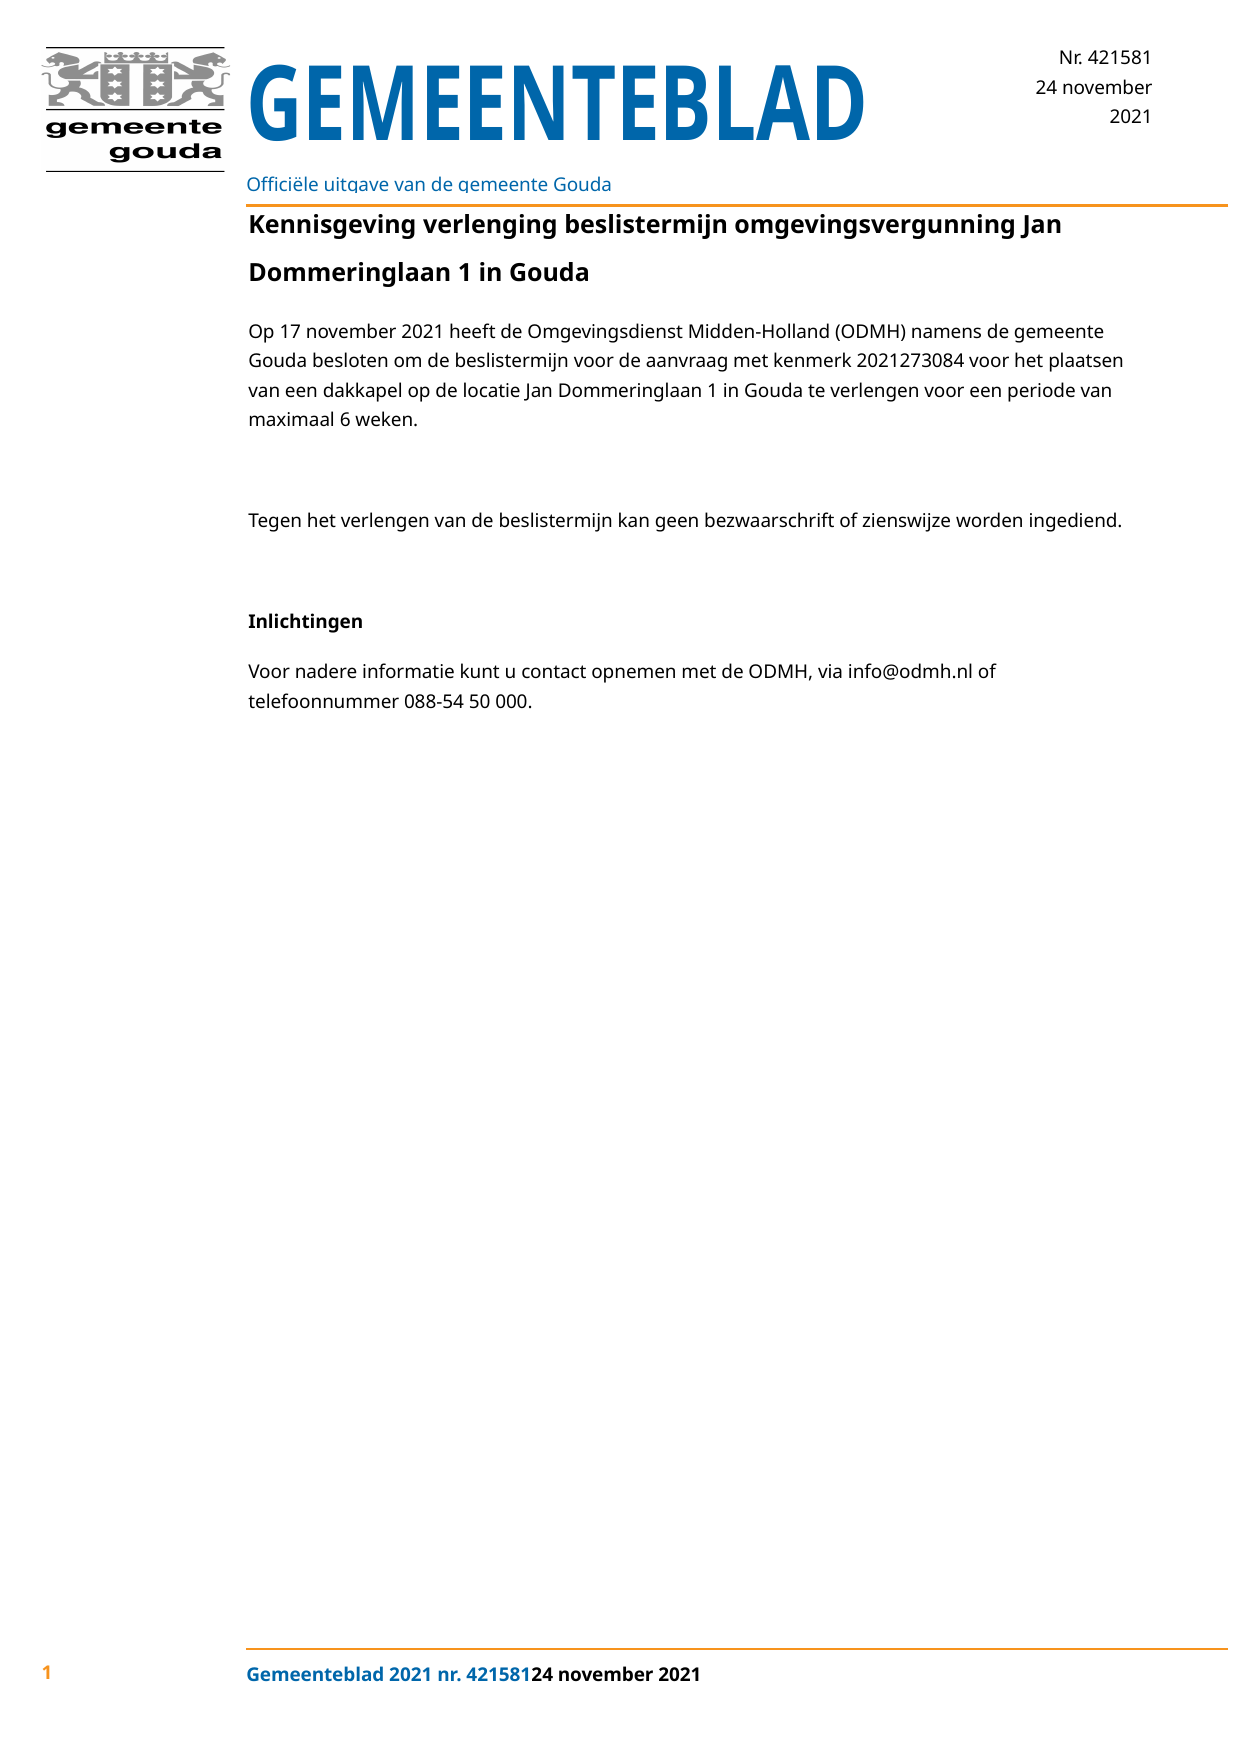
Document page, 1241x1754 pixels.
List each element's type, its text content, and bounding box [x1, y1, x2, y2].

text Op 17 november 2021 heeft de Omgevingsdienst Midden-Holland (ODMH) namens de gemeente Gouda besloten om de beslistermijn voor de aanvraag met kenmerk 2021273084 voor het plaatsen van een dakkapel op de locatie Jan Dommeringlaan 1 in Gouda te verlengen voor een periode van maximaal 6 weken. [248, 318, 1152, 432]
picture [41, 47, 231, 172]
text Kennisgeving verlenging beslistermijn omgevingsvergunning Jan Dommeringlaan 1 in Gouda [248, 207, 1152, 288]
text Inlichtingen [248, 608, 1152, 634]
text Tegen het verlengen van de beslistermijn kan geen bezwaarschrift of zienswijze worden ingediend. [248, 507, 1152, 533]
text Voor nadere informatie kunt u contact opnemen met de ODMH, via info@odmh.nl of telefoonnummer 088-54 50 000. [248, 659, 1152, 714]
